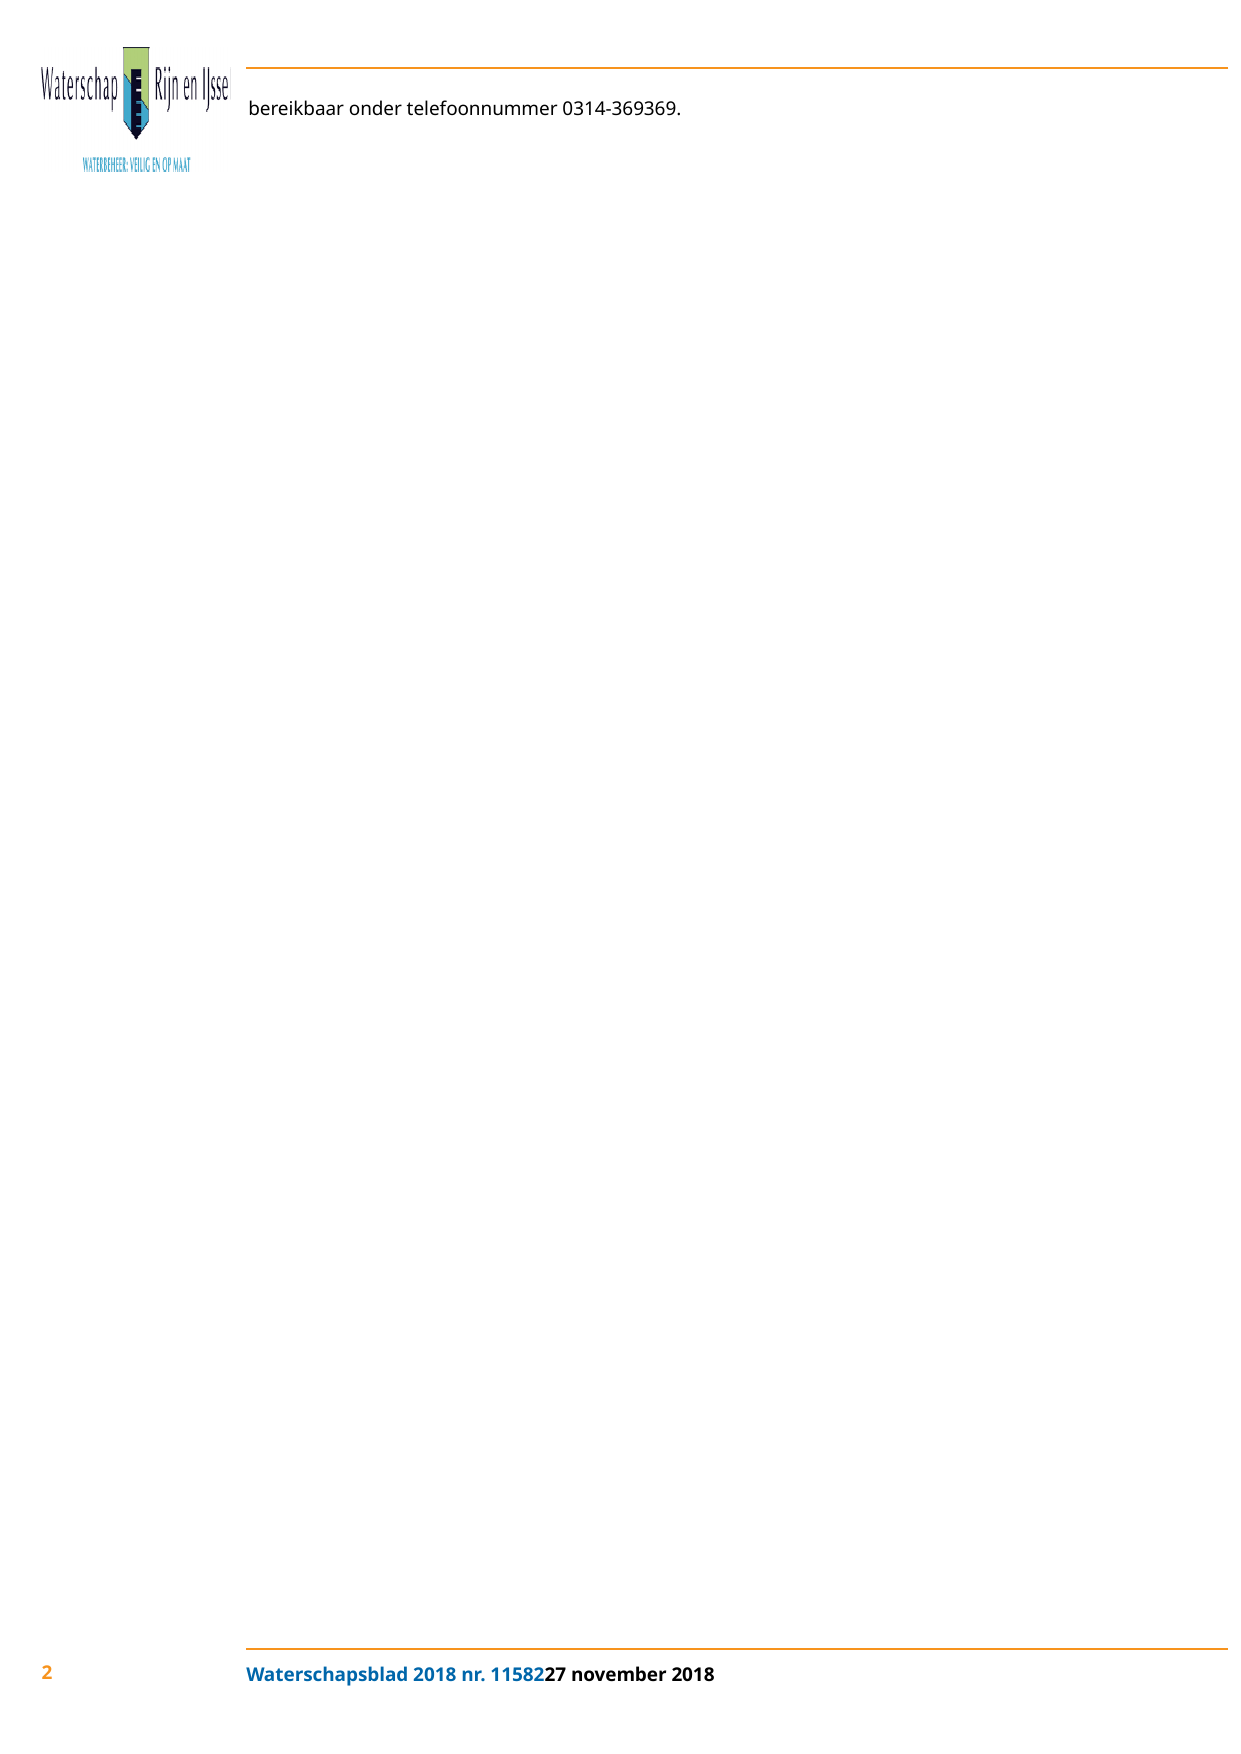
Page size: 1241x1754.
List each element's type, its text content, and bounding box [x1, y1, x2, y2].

text bereikbaar onder telefoonnummer 0314-369369. [248, 95, 1152, 121]
picture [41, 47, 231, 172]
